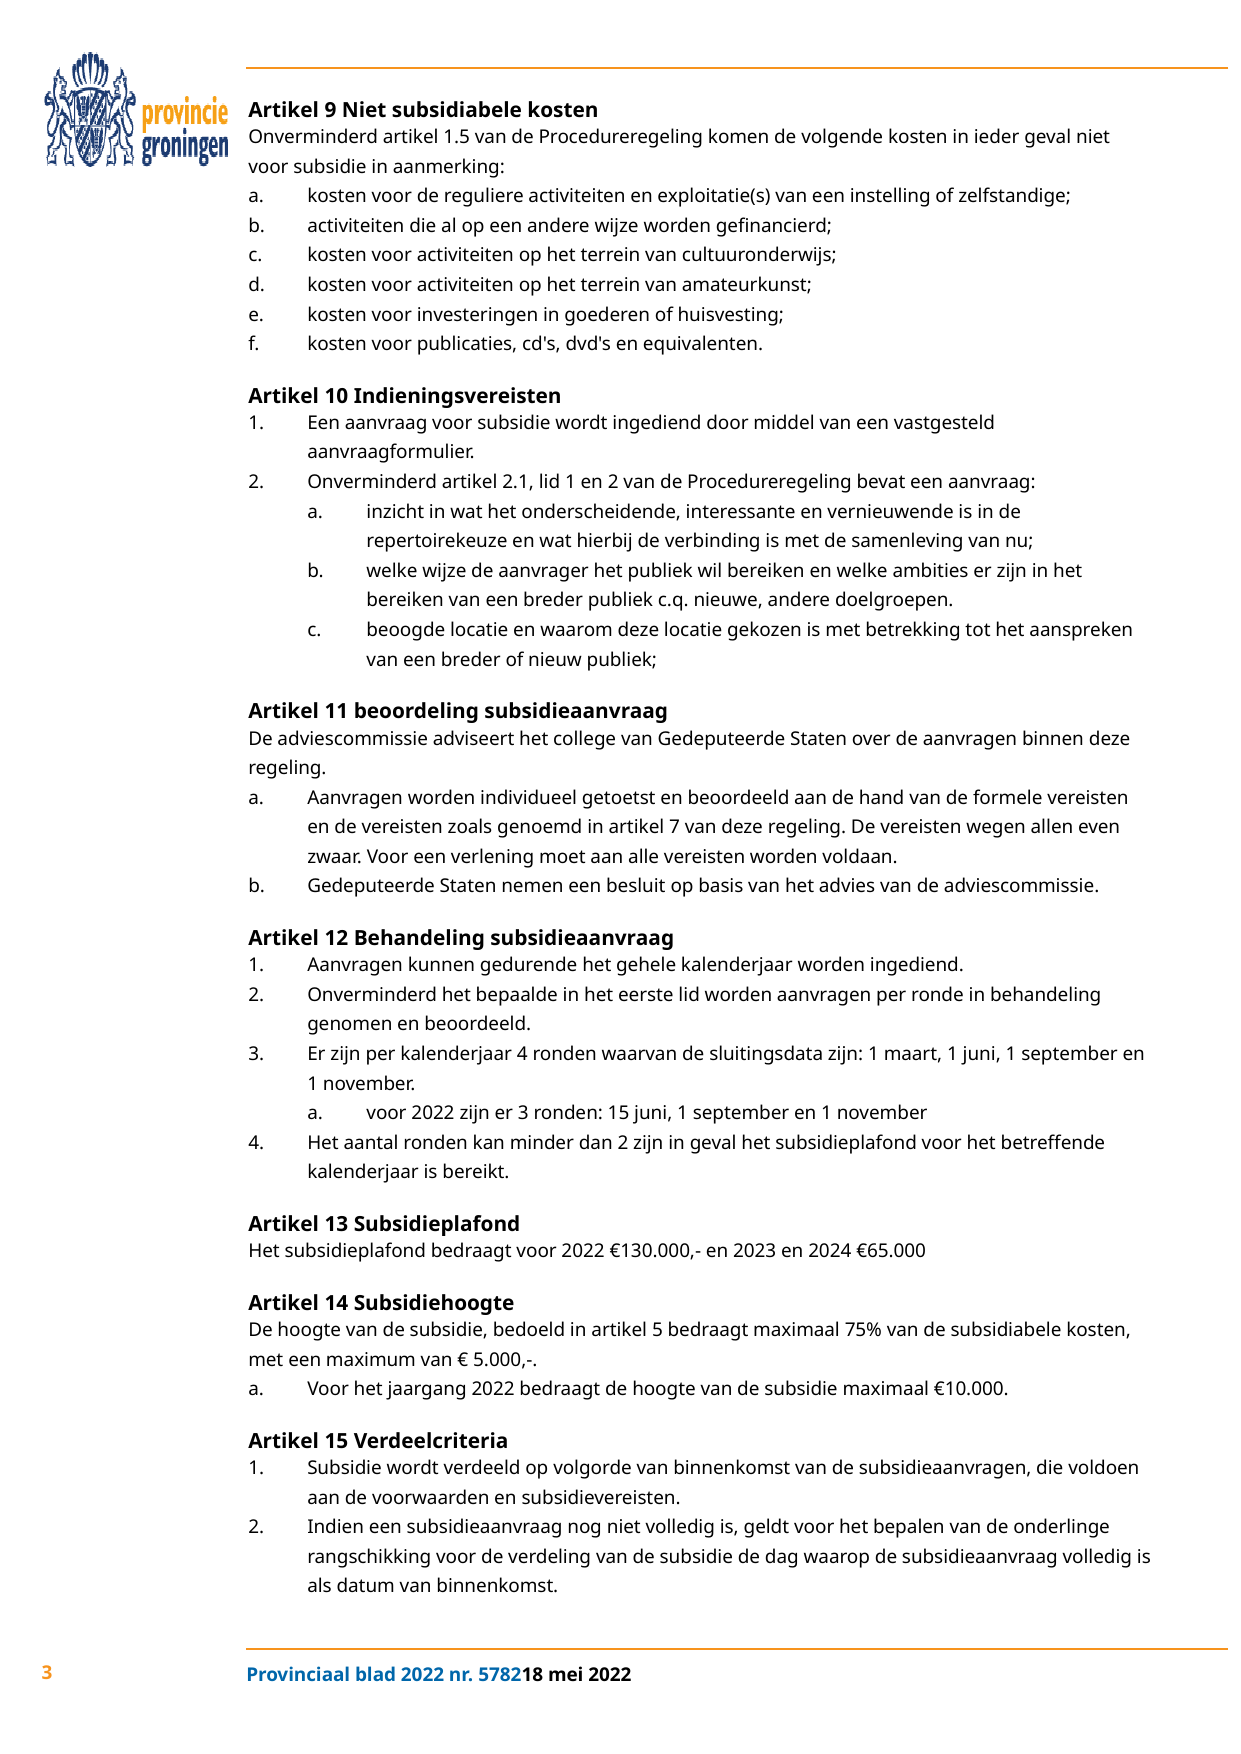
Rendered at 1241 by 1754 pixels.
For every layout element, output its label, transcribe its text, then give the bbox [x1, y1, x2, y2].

list Aanvragen worden individueel getoetst en beoordeeld aan de hand van de formele vereisten en de vereisten zoals genoemd in artikel 7 van deze regeling. De vereisten wegen allen even zwaar. Voor een verlening moet aan alle vereisten worden voldaan. [248, 784, 1152, 869]
text De hoogte van de subsidie, bedoeld in artikel 5 bedraagt maximaal 75% van de subsidiabele kosten, met een maximum van € 5.000,-. [248, 1316, 1152, 1372]
list kosten voor investeringen in goederen of huisvesting; [248, 301, 1152, 326]
text Artikel 10 Indieningsvereisten [248, 381, 1152, 409]
text Artikel 9 Niet subsidiabele kosten [248, 95, 1152, 123]
text Onverminderd artikel 1.5 van de Procedureregeling komen de volgende kosten in ieder geval niet voor subsidie in aanmerking: [248, 123, 1152, 178]
list Onverminderd artikel 2.1, lid 1 en 2 van de Procedureregeling bevat een aanvraag: [248, 468, 1152, 494]
list Indien een subsidieaanvraag nog niet volledig is, geldt voor het bepalen van de onderlinge rangschikking voor de verdeling van de subsidie de dag waarop de subsidieaanvraag volledig is als datum van binnenkomst. [248, 1513, 1152, 1598]
list kosten voor activiteiten op het terrein van cultuuronderwijs; [248, 242, 1152, 267]
list Aanvragen kunnen gedurende het gehele kalenderjaar worden ingediend. [248, 951, 1152, 977]
list kosten voor publicaties, cd's, dvd's en equivalenten. [248, 330, 1152, 356]
list welke wijze de aanvrager het publiek wil bereiken en welke ambities er zijn in het bereiken van een breder publiek c.q. nieuwe, andere doelgroepen. [307, 557, 1152, 612]
text Artikel 11 beoordeling subsidieaanvraag [248, 696, 1152, 725]
text Artikel 13 Subsidieplafond [248, 1209, 1152, 1237]
list Voor het jaargang 2022 bedraagt de hoogte van de subsidie maximaal €10.000. [248, 1375, 1152, 1401]
text Artikel 15 Verdeelcriteria [248, 1426, 1152, 1454]
list voor 2022 zijn er 3 ronden: 15 juni, 1 september en 1 november [307, 1099, 1152, 1125]
list beoogde locatie en waarom deze locatie gekozen is met betrekking tot het aanspreken van een breder of nieuw publiek; [307, 616, 1152, 672]
list Het aantal ronden kan minder dan 2 zijn in geval het subsidieplafond voor het betreffende kalenderjaar is bereikt. [248, 1129, 1152, 1184]
list kosten voor activiteiten op het terrein van amateurkunst; [248, 271, 1152, 297]
text Het subsidieplafond bedraagt voor 2022 €130.000,- en 2023 en 2024 €65.000 [248, 1237, 1152, 1263]
list Er zijn per kalenderjaar 4 ronden waarvan de sluitingsdata zijn: 1 maart, 1 juni, 1 september en 1 november. [248, 1040, 1152, 1096]
text De adviescommissie adviseert het college van Gedeputeerde Staten over de aanvragen binnen deze regeling. [248, 725, 1152, 780]
list Onverminderd het bepaalde in het eerste lid worden aanvragen per ronde in behandeling genomen en beoordeeld. [248, 981, 1152, 1036]
picture [41, 47, 231, 172]
text Artikel 12 Behandeling subsidieaanvraag [248, 923, 1152, 951]
list Gedeputeerde Staten nemen een besluit op basis van het advies van de adviescommissie. [248, 873, 1152, 898]
list inzicht in wat het onderscheidende, interessante en vernieuwende is in de repertoirekeuze en wat hierbij de verbinding is met de samenleving van nu; [307, 498, 1152, 553]
list Een aanvraag voor subsidie wordt ingediend door middel van een vastgesteld aanvraagformulier. [248, 409, 1152, 464]
list Subsidie wordt verdeeld op volgorde van binnenkomst van de subsidieaanvragen, die voldoen aan de voorwaarden en subsidievereisten. [248, 1454, 1152, 1509]
list activiteiten die al op een andere wijze worden gefinancierd; [248, 212, 1152, 238]
list kosten voor de reguliere activiteiten en exploitatie(s) van een instelling of zelfstandige; [248, 182, 1152, 208]
text Artikel 14 Subsidiehoogte [248, 1288, 1152, 1316]
